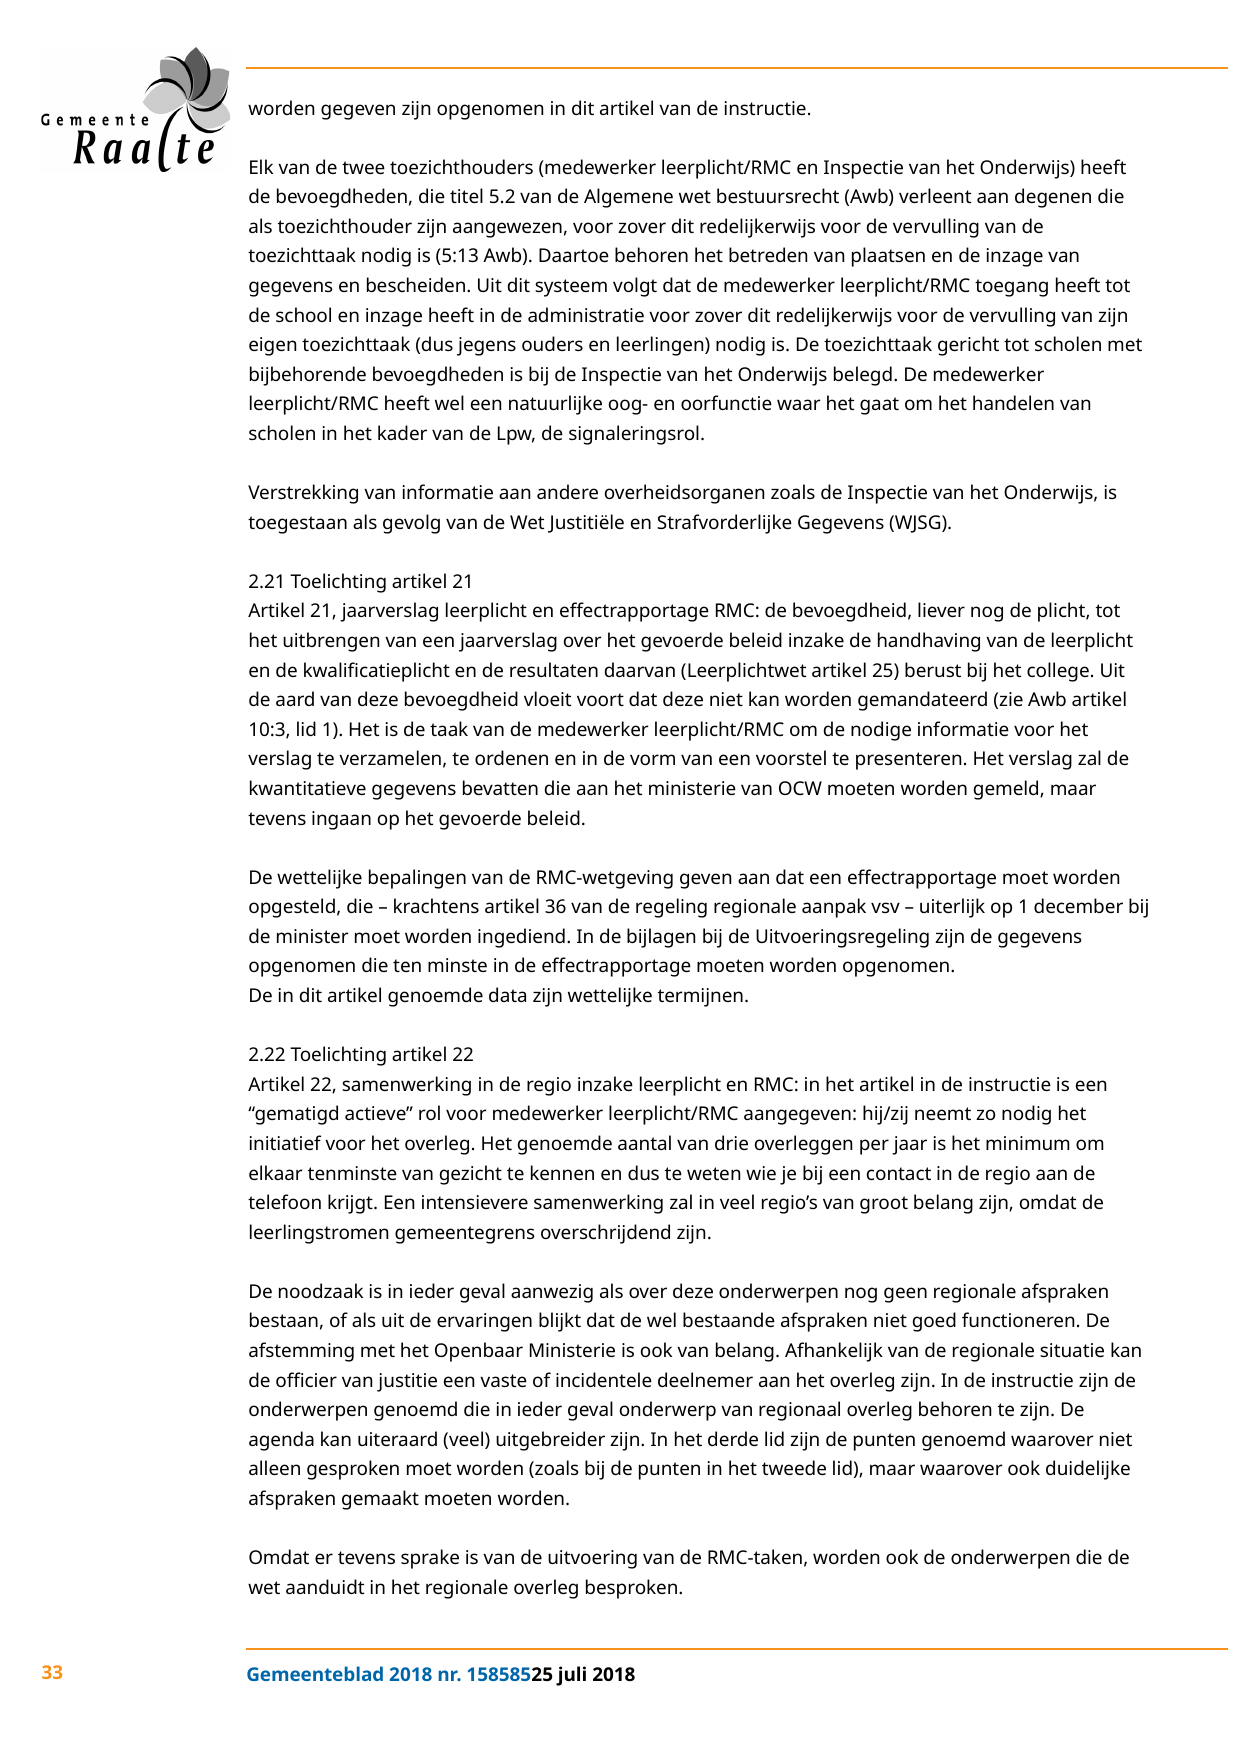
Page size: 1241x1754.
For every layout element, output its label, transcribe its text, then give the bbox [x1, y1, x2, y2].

picture [41, 47, 231, 172]
text Verstrekking van informatie aan andere overheidsorganen zoals de Inspectie van het Onderwijs, is toegestaan als gevolg van de Wet Justitiële en Strafvorderlijke Gegevens (WJSG). [248, 479, 1152, 535]
text 2.21 Toelichting artikel 21 [248, 568, 1152, 594]
text 2.22 Toelichting artikel 22 [248, 1041, 1152, 1067]
text De in dit artikel genoemde data zijn wettelijke termijnen. [248, 982, 1152, 1008]
text worden gegeven zijn opgenomen in dit artikel van de instructie. [248, 95, 1152, 121]
text De noodzaak is in ieder geval aanwezig als over deze onderwerpen nog geen regionale afspraken bestaan, of als uit de ervaringen blijkt dat de wel bestaande afspraken niet goed functioneren. De afstemming met het Openbaar Ministerie is ook van belang. Afhankelijk van de regionale situatie kan de officier van justitie een vaste of incidentele deelnemer aan het overleg zijn. In de instructie zijn de onderwerpen genoemd die in ieder geval onderwerp van regionaal overleg behoren te zijn. De agenda kan uiteraard (veel) uitgebreider zijn. In het derde lid zijn de punten genoemd waarover niet alleen gesproken moet worden (zoals bij de punten in het tweede lid), maar waarover ook duidelijke afspraken gemaakt moeten worden. [248, 1278, 1152, 1511]
text De wettelijke bepalingen van de RMC-wetgeving geven aan dat een effectrapportage moet worden opgesteld, die – krachtens artikel 36 van de regeling regionale aanpak vsv – uiterlijk op 1 december bij de minister moet worden ingediend. In de bijlagen bij de Uitvoeringsregeling zijn de gegevens opgenomen die ten minste in de effectrapportage moeten worden opgenomen. [248, 864, 1152, 978]
text Omdat er tevens sprake is van de uitvoering van de RMC-taken, worden ook de onderwerpen die de wet aanduidt in het regionale overleg besproken. [248, 1544, 1152, 1600]
text Elk van de twee toezichthouders (medewerker leerplicht/RMC en Inspectie van het Onderwijs) heeft de bevoegdheden, die titel 5.2 van de Algemene wet bestuursrecht (Awb) verleent aan degenen die als toezichthouder zijn aangewezen, voor zover dit redelijkerwijs voor de vervulling van de toezichttaak nodig is (5:13 Awb). Daartoe behoren het betreden van plaatsen en de inzage van gegevens en bescheiden. Uit dit systeem volgt dat de medewerker leerplicht/RMC toegang heeft tot de school en inzage heeft in de administratie voor zover dit redelijkerwijs voor de vervulling van zijn eigen toezichttaak (dus jegens ouders en leerlingen) nodig is. De toezichttaak gericht tot scholen met bijbehorende bevoegdheden is bij de Inspectie van het Onderwijs belegd. De medewerker leerplicht/RMC heeft wel een natuurlijke oog- en oorfunctie waar het gaat om het handelen van scholen in het kader van de Lpw, de signaleringsrol. [248, 154, 1152, 446]
text Artikel 22, samenwerking in de regio inzake leerplicht en RMC: in het artikel in de instructie is een “gematigd actieve” rol voor medewerker leerplicht/RMC aangegeven: hij/zij neemt zo nodig het initiatief voor het overleg. Het genoemde aantal van drie overleggen per jaar is het minimum om elkaar tenminste van gezicht te kennen en dus te weten wie je bij een contact in de regio aan de telefoon krijgt. Een intensievere samenwerking zal in veel regio’s van groot belang zijn, omdat de leerlingstromen gemeentegrens overschrijdend zijn. [248, 1071, 1152, 1245]
text Artikel 21, jaarverslag leerplicht en effectrapportage RMC: de bevoegdheid, liever nog de plicht, tot het uitbrengen van een jaarverslag over het gevoerde beleid inzake de handhaving van de leerplicht en de kwalificatieplicht en de resultaten daarvan (Leerplichtwet artikel 25) berust bij het college. Uit de aard van deze bevoegdheid vloeit voort dat deze niet kan worden gemandateerd (zie Awb artikel 10:3, lid 1). Het is de taak van de medewerker leerplicht/RMC om de nodige informatie voor het verslag te verzamelen, te ordenen en in de vorm van een voorstel te presenteren. Het verslag zal de kwantitatieve gegevens bevatten die aan het ministerie van OCW moeten worden gemeld, maar tevens ingaan op het gevoerde beleid. [248, 598, 1152, 831]
